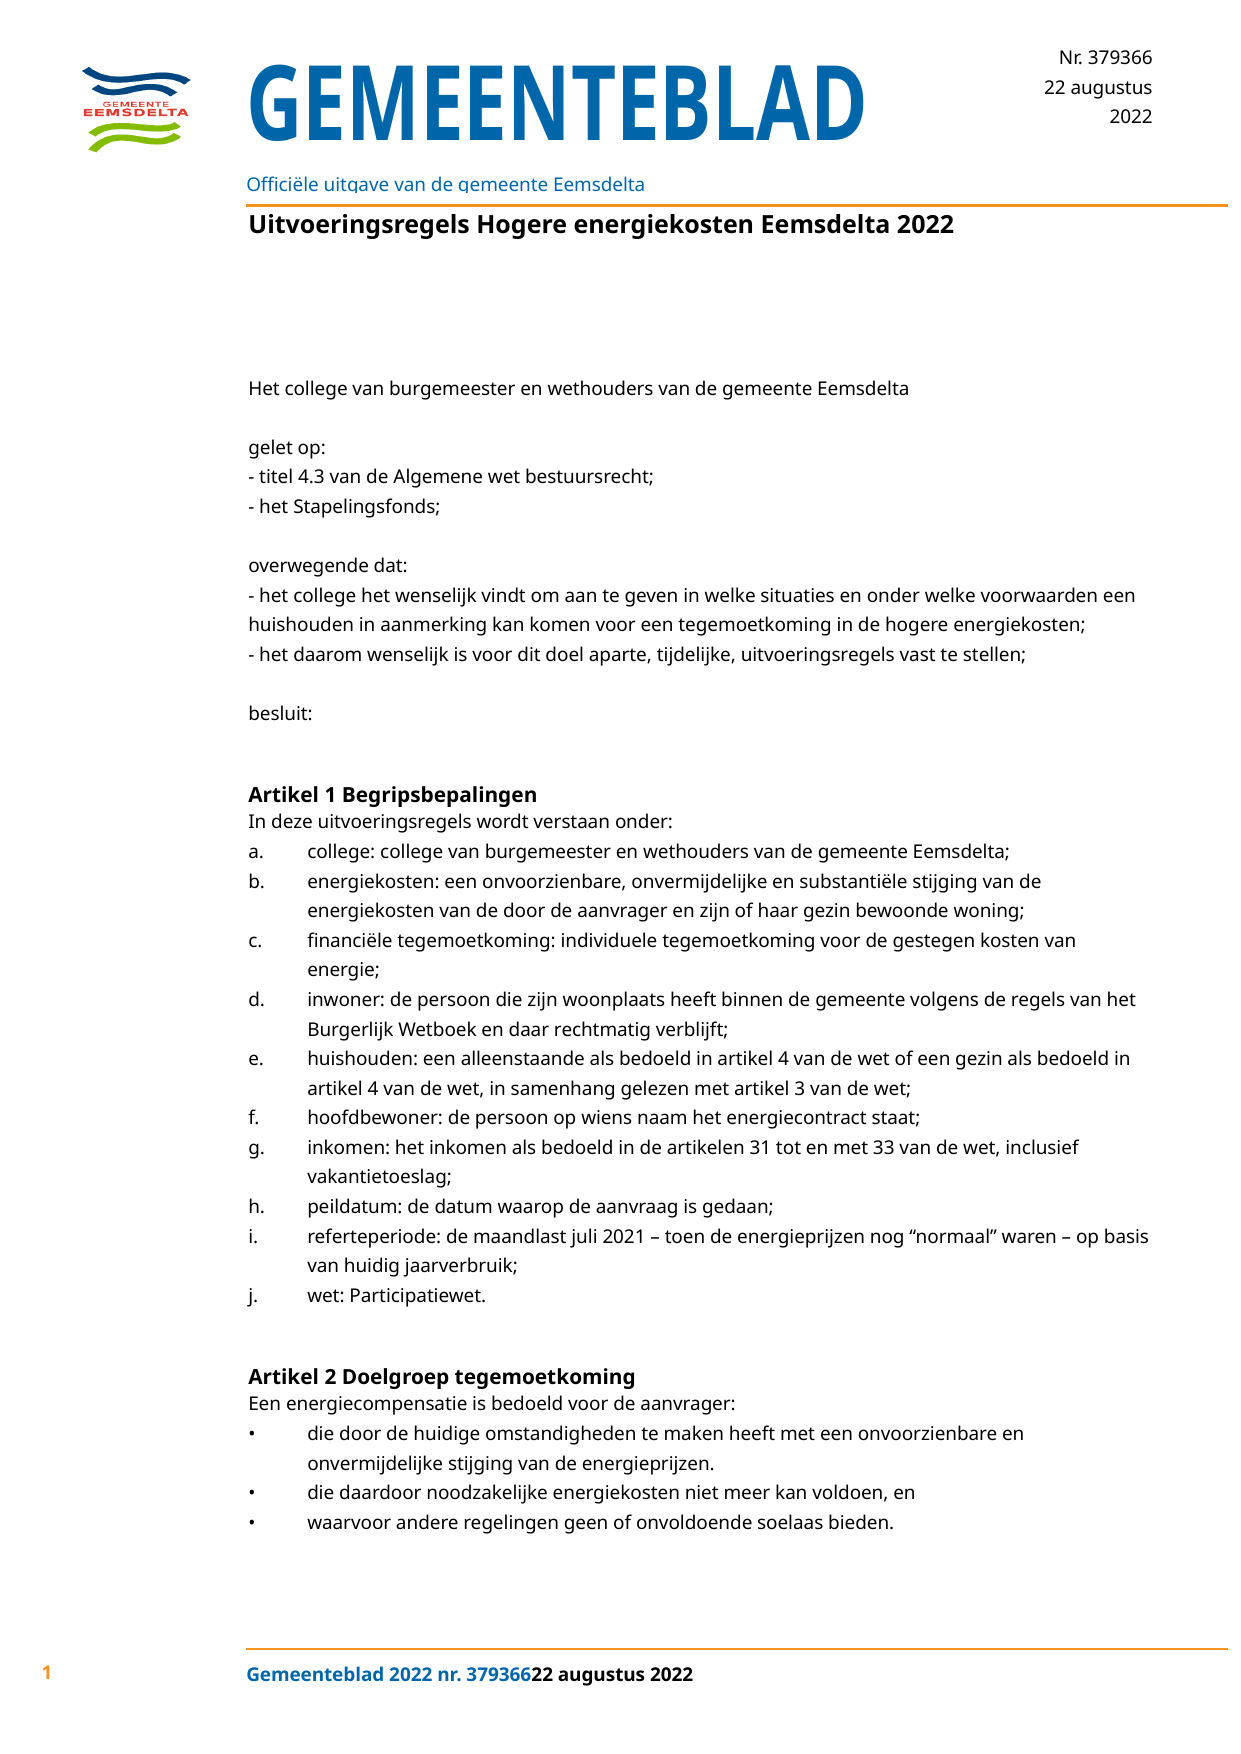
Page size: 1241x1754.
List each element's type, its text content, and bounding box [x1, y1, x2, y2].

text - het college het wenselijk vindt om aan te geven in welke situaties en onder welke voorwaarden een huishouden in aanmerking kan komen voor een tegemoetkoming in de hogere energiekosten; [248, 582, 1152, 637]
text - het Stapelingsfonds; [248, 493, 1152, 519]
picture [41, 47, 231, 172]
text In deze uitvoeringsregels wordt verstaan onder: [248, 809, 1152, 834]
list peildatum: de datum waarop de aanvraag is gedaan; [248, 1193, 1152, 1219]
text besluit: [248, 700, 1152, 726]
list waarvoor andere regelingen geen of onvoldoende soelaas bieden. [248, 1509, 1152, 1534]
list referteperiode: de maandlast juli 2021 – toen de energieprijzen nog “normaal” waren – op basis van huidig jaarverbruik; [248, 1223, 1152, 1278]
list energiekosten: een onvoorzienbare, onvermijdelijke en substantiële stijging van de energiekosten van de door de aanvrager en zijn of haar gezin bewoonde woning; [248, 868, 1152, 923]
text Een energiecompensatie is bedoeld voor de aanvrager: [248, 1391, 1152, 1416]
list die door de huidige omstandigheden te maken heeft met een onvoorzienbare en onvermijdelijke stijging van de energieprijzen. [248, 1420, 1152, 1475]
text Artikel 2 Doelgroep tegemoetkoming [248, 1362, 1152, 1391]
text gelet op: [248, 434, 1152, 460]
text - titel 4.3 van de Algemene wet bestuursrecht; [248, 464, 1152, 489]
text overwegende dat: [248, 552, 1152, 578]
text - het daarom wenselijk is voor dit doel aparte, tijdelijke, uitvoeringsregels vast te stellen; [248, 641, 1152, 667]
list hoofdbewoner: de persoon op wiens naam het energiecontract staat; [248, 1104, 1152, 1130]
list wet: Participatiewet. [248, 1282, 1152, 1308]
list financiële tegemoetkoming: individuele tegemoetkoming voor de gestegen kosten van energie; [248, 927, 1152, 982]
list inwoner: de persoon die zijn woonplaats heeft binnen de gemeente volgens de regels van het Burgerlijk Wetboek en daar rechtmatig verblijft; [248, 986, 1152, 1042]
list inkomen: het inkomen als bedoeld in de artikelen 31 tot en met 33 van de wet, inclusief vakantietoeslag; [248, 1134, 1152, 1189]
list die daardoor noodzakelijke energiekosten niet meer kan voldoen, en [248, 1479, 1152, 1505]
text Het college van burgemeester en wethouders van de gemeente Eemsdelta [248, 375, 1152, 401]
list college: college van burgemeester en wethouders van de gemeente Eemsdelta; [248, 838, 1152, 864]
text Uitvoeringsregels Hogere energiekosten Eemsdelta 2022 [248, 207, 1152, 241]
text Artikel 1 Begripsbepalingen [248, 780, 1152, 809]
list huishouden: een alleenstaande als bedoeld in artikel 4 van de wet of een gezin als bedoeld in artikel 4 van de wet, in samenhang gelezen met artikel 3 van de wet; [248, 1045, 1152, 1101]
